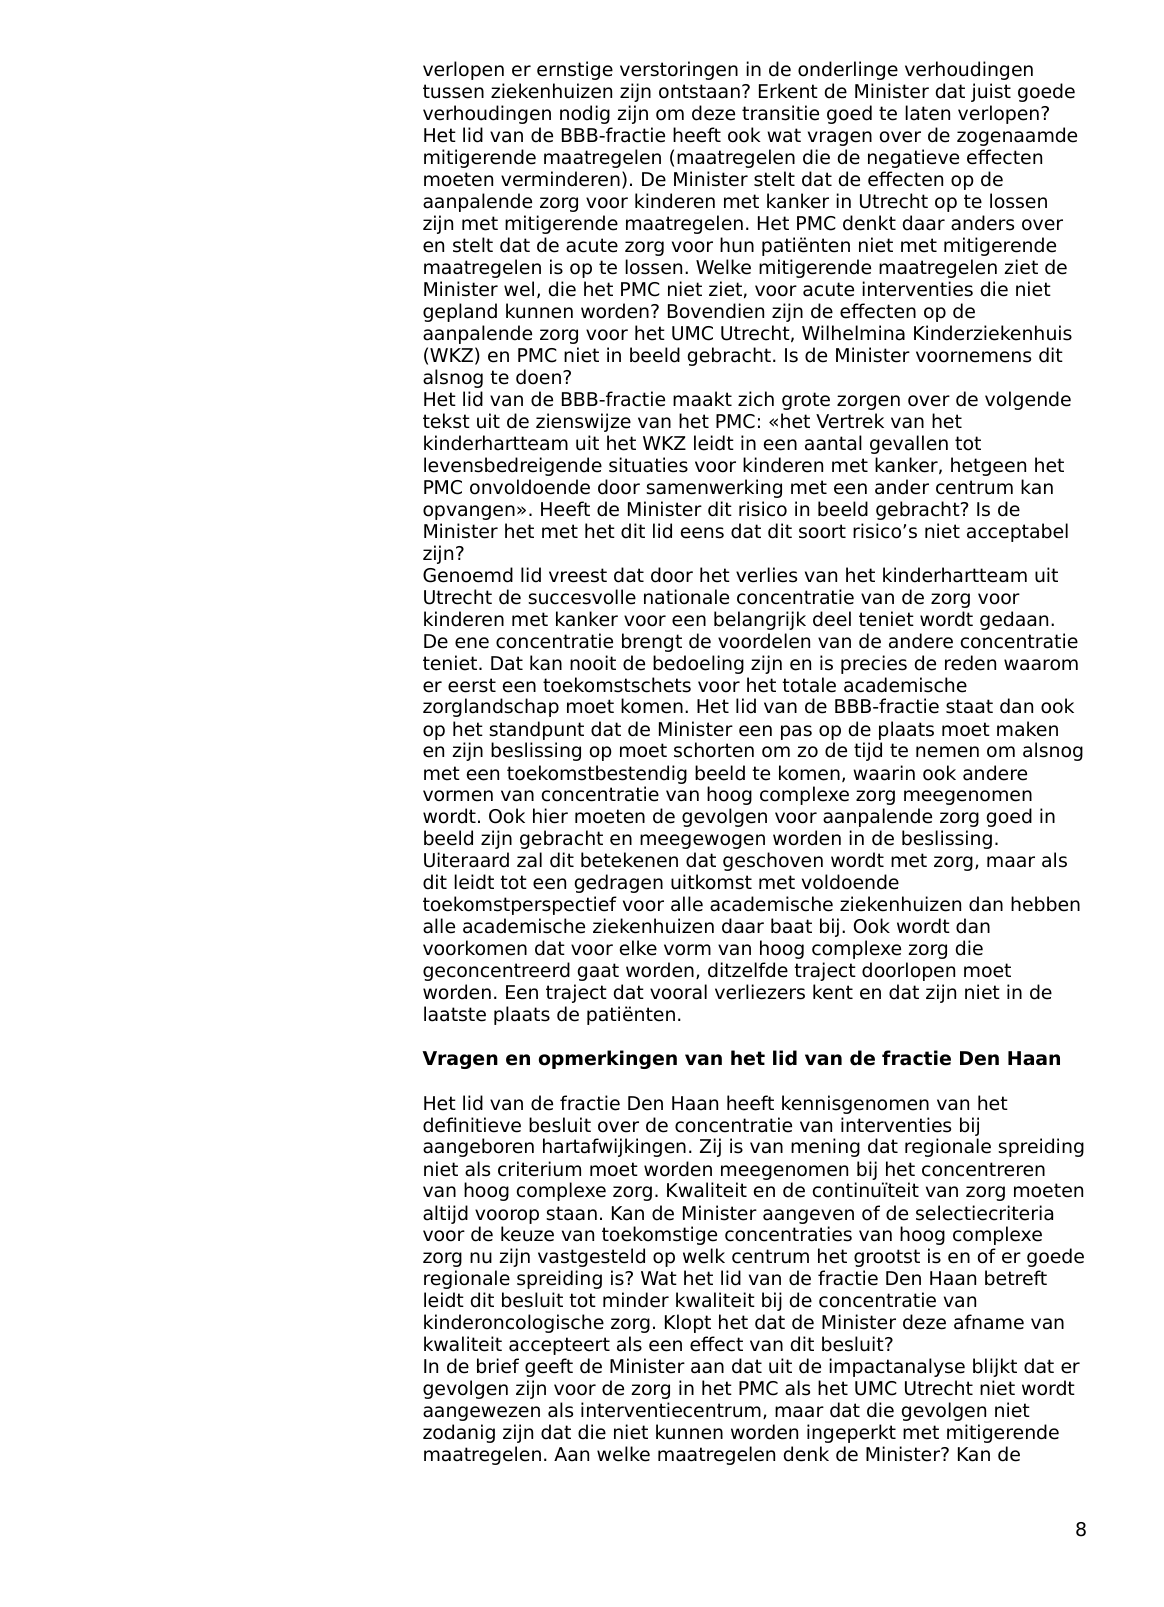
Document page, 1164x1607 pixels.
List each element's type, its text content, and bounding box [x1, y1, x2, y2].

text Uiteraard zal dit betekenen dat geschoven wordt met zorg, maar als dit leidt tot een gedragen uitkomst met voldoende toekomstperspectief voor alle academische ziekenhuizen dan hebben alle academische ziekenhuizen daar baat bij. Ook wordt dan voorkomen dat voor elke vorm van hoog complexe zorg die geconcentreerd gaat worden, ditzelfde traject doorlopen moet worden. Een traject dat vooral verliezers kent en dat zijn niet in de laatste plaats de patiënten. [422, 850, 1087, 1026]
subtitle Vragen en opmerkingen van het lid van de fractie Den Haan [422, 1048, 1087, 1070]
text Het lid van de BBB-fractie heeft ook wat vragen over de zogenaamde mitigerende maatregelen (maatregelen die de negatieve effecten moeten verminderen). De Minister stelt dat de effecten op de aanpalende zorg voor kinderen met kanker in Utrecht op te lossen zijn met mitigerende maatregelen. Het PMC denkt daar anders over en stelt dat de acute zorg voor hun patiënten niet met mitigerende maatregelen is op te lossen. Welke mitigerende maatregelen ziet de Minister wel, die het PMC niet ziet, voor acute interventies die niet gepland kunnen worden? Bovendien zijn de effecten op de aanpalende zorg voor het UMC Utrecht, Wilhelmina Kinderziekenhuis (WKZ) en PMC niet in beeld gebracht. Is de Minister voornemens dit alsnog te doen? [422, 125, 1087, 389]
text Het lid van de BBB-fractie maakt zich grote zorgen over de volgende tekst uit de zienswijze van het PMC: «het Vertrek van het kinderhartteam uit het WKZ leidt in een aantal gevallen tot levensbedreigende situaties voor kinderen met kanker, hetgeen het PMC onvoldoende door samenwerking met een ander centrum kan opvangen». Heeft de Minister dit risico in beeld gebracht? Is de Minister het met het dit lid eens dat dit soort risico’s niet acceptabel zijn? [422, 389, 1087, 564]
text Genoemd lid vreest dat door het verlies van het kinderhartteam uit Utrecht de succesvolle nationale concentratie van de zorg voor kinderen met kanker voor een belangrijk deel teniet wordt gedaan. De ene concentratie brengt de voordelen van de andere concentratie teniet. Dat kan nooit de bedoeling zijn en is precies de reden waarom er eerst een toekomstschets voor het totale academische zorglandschap moet komen. Het lid van de BBB-fractie staat dan ook op het standpunt dat de Minister een pas op de plaats moet maken en zijn beslissing op moet schorten om zo de tijd te nemen om alsnog met een toekomstbestendig beeld te komen, waarin ook andere vormen van concentratie van hoog complexe zorg meegenomen wordt. Ook hier moeten de gevolgen voor aanpalende zorg goed in beeld zijn gebracht en meegewogen worden in de beslissing. [422, 564, 1087, 850]
text verlopen er ernstige verstoringen in de onderlinge verhoudingen tussen ziekenhuizen zijn ontstaan? Erkent de Minister dat juist goede verhoudingen nodig zijn om deze transitie goed te laten verlopen? [422, 59, 1087, 125]
text Het lid van de fractie Den Haan heeft kennisgenomen van het definitieve besluit over de concentratie van interventies bij aangeboren hartafwijkingen. Zij is van mening dat regionale spreiding niet als criterium moet worden meegenomen bij het concentreren van hoog complexe zorg. Kwaliteit en de continuïteit van zorg moeten altijd voorop staan. Kan de Minister aangeven of de selectiecriteria voor de keuze van toekomstige concentraties van hoog complexe zorg nu zijn vastgesteld op welk centrum het grootst is en of er goede regionale spreiding is? Wat het lid van de fractie Den Haan betreft leidt dit besluit tot minder kwaliteit bij de concentratie van kinderoncologische zorg. Klopt het dat de Minister deze afname van kwaliteit accepteert als een effect van dit besluit? [422, 1092, 1087, 1356]
text In de brief geeft de Minister aan dat uit de impactanalyse blijkt dat er gevolgen zijn voor de zorg in het PMC als het UMC Utrecht niet wordt aangewezen als interventiecentrum, maar dat die gevolgen niet zodanig zijn dat die niet kunnen worden ingeperkt met mitigerende maatregelen. Aan welke maatregelen denk de Minister? Kan de [422, 1356, 1087, 1466]
